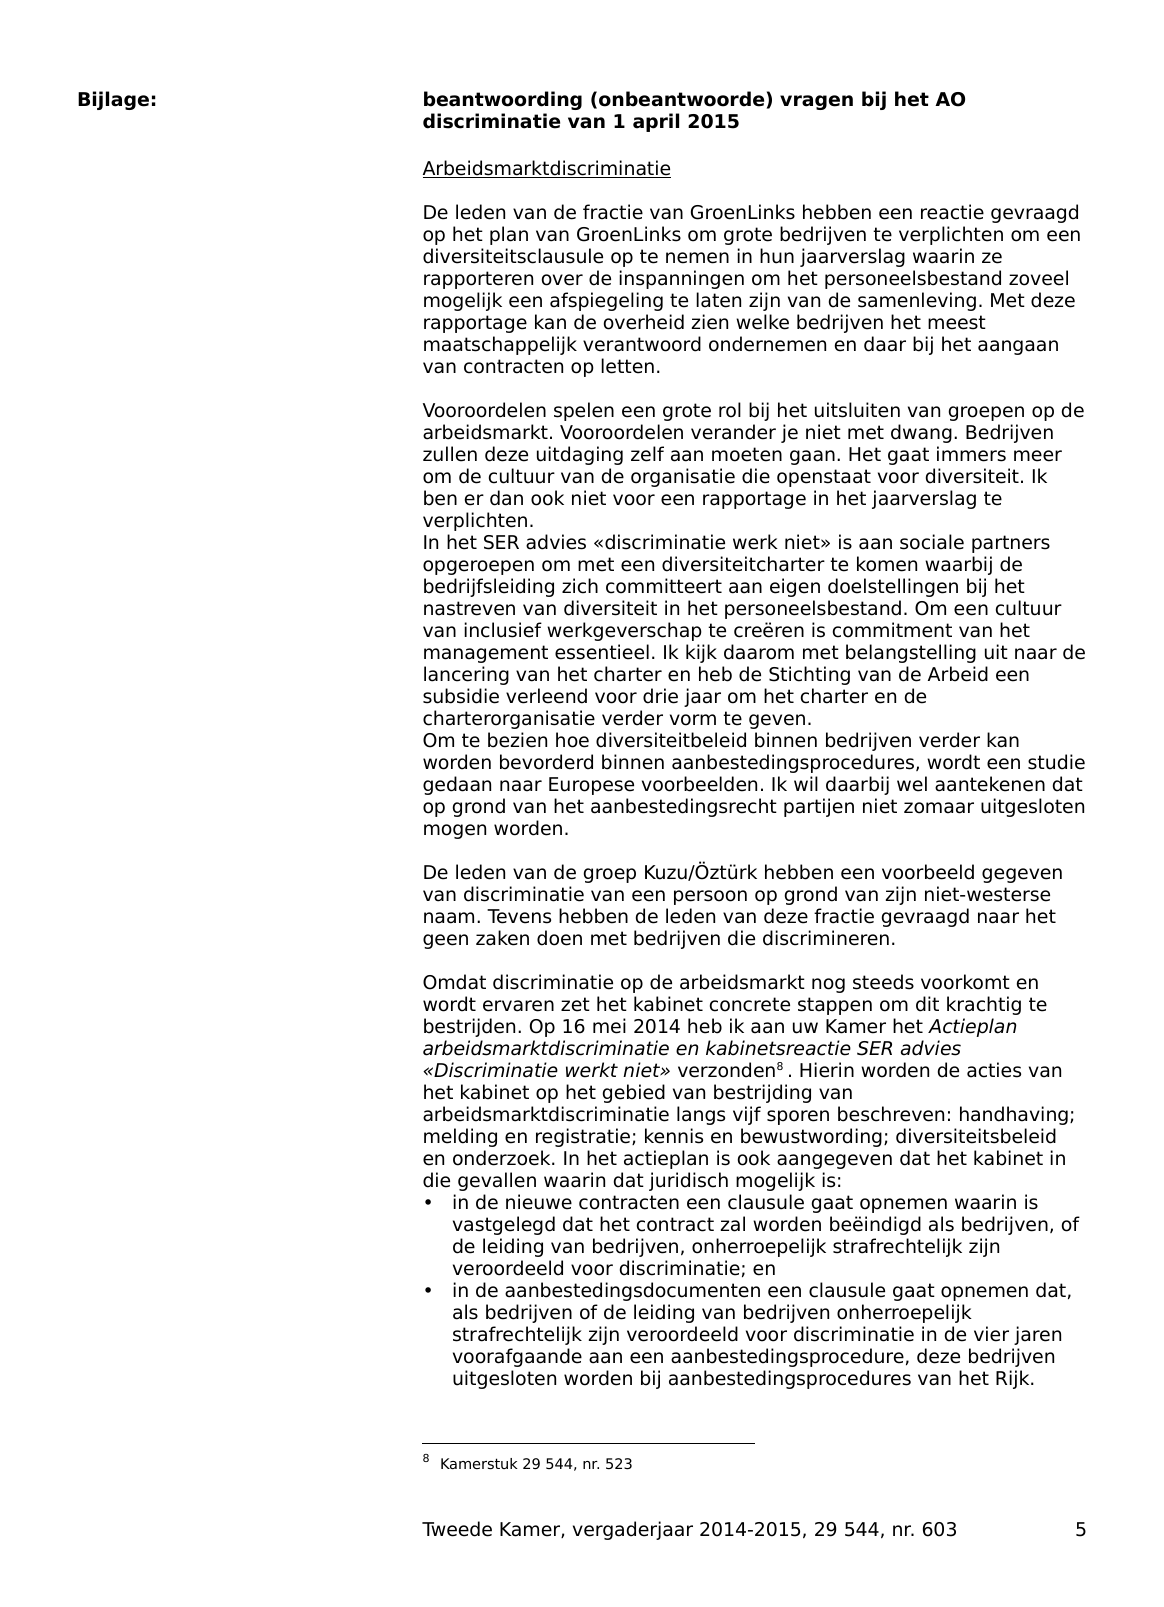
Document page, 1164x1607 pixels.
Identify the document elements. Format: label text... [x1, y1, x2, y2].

subtitle Arbeidsmarktdiscriminatie [422, 158, 1087, 180]
text De leden van de groep Kuzu/Öztürk hebben een voorbeeld gegeven van discriminatie van een persoon op grond van zijn niet-westerse naam. Tevens hebben de leden van deze fractie gevraagd naar het geen zaken doen met bedrijven die discrimineren. [422, 862, 1087, 950]
text De leden van de fractie van GroenLinks hebben een reactie gevraagd op het plan van GroenLinks om grote bedrijven te verplichten om een diversiteitsclausule op te nemen in hun jaarverslag waarin ze rapporteren over de inspanningen om het personeelsbestand zoveel mogelijk een afspiegeling te laten zijn van de samenleving. Met deze rapportage kan de overheid zien welke bedrijven het meest maatschappelijk verantwoord ondernemen en daar bij het aangaan van contracten op letten. [422, 202, 1087, 378]
text • in de aanbestedingsdocumenten een clausule gaat opnemen dat, als bedrijven of de leiding van bedrijven onherroepelijk strafrechtelijk zijn veroordeeld voor discriminatie in de vier jaren voorafgaande aan een aanbestedingsprocedure, deze bedrijven uitgesloten worden bij aanbestedingsprocedures van het Rijk. [422, 1280, 1087, 1390]
text In het SER advies «discriminatie werk niet» is aan sociale partners opgeroepen om met een diversiteitcharter te komen waarbij de bedrijfsleiding zich committeert aan eigen doelstellingen bij het nastreven van diversiteit in het personeelsbestand. Om een cultuur van inclusief werkgeverschap te creëren is commitment van het management essentieel. Ik kijk daarom met belangstelling uit naar de lancering van het charter en heb de Stichting van de Arbeid een subsidie verleend voor drie jaar om het charter en de charterorganisatie verder vorm te geven. [422, 532, 1087, 730]
text • in de nieuwe contracten een clausule gaat opnemen waarin is vastgelegd dat het contract zal worden beëindigd als bedrijven, of de leiding van bedrijven, onherroepelijk strafrechtelijk zijn veroordeeld voor discriminatie; en [422, 1192, 1087, 1280]
text Omdat discriminatie op de arbeidsmarkt nog steeds voorkomt en wordt ervaren zet het kabinet concrete stappen om dit krachtig te bestrijden. Op 16 mei 2014 heb ik aan uw Kamer het Actieplan arbeidsmarktdiscriminatie en kabinetsreactie SER advies «Discriminatie werkt niet» verzonden. Hierin worden de acties van het kabinet op het gebied van bestrijding van arbeidsmarktdiscriminatie langs vijf sporen beschreven: handhaving; melding en registratie; kennis en bewustwording; diversiteitsbeleid en onderzoek. In het actieplan is ook aangegeven dat het kabinet in die gevallen waarin dat juridisch mogelijk is: [422, 972, 1087, 1192]
text Vooroordelen spelen een grote rol bij het uitsluiten van groepen op de arbeidsmarkt. Vooroordelen verander je niet met dwang. Bedrijven zullen deze uitdaging zelf aan moeten gaan. Het gaat immers meer om de cultuur van de organisatie die openstaat voor diversiteit. Ik ben er dan ook niet voor een rapportage in het jaarverslag te verplichten. [422, 400, 1087, 532]
subtitle Bijlage: beantwoording (onbeantwoorde) vragen bij het AO discriminatie van 1 april 2015 [77, 89, 1087, 133]
text Om te bezien hoe diversiteitbeleid binnen bedrijven verder kan worden bevorderd binnen aanbestedingsprocedures, wordt een studie gedaan naar Europese voorbeelden. Ik wil daarbij wel aantekenen dat op grond van het aanbestedingsrecht partijen niet zomaar uitgesloten mogen worden. [422, 730, 1087, 840]
text Kamerstuk 29 544, nr. 523 [422, 1452, 1087, 1474]
